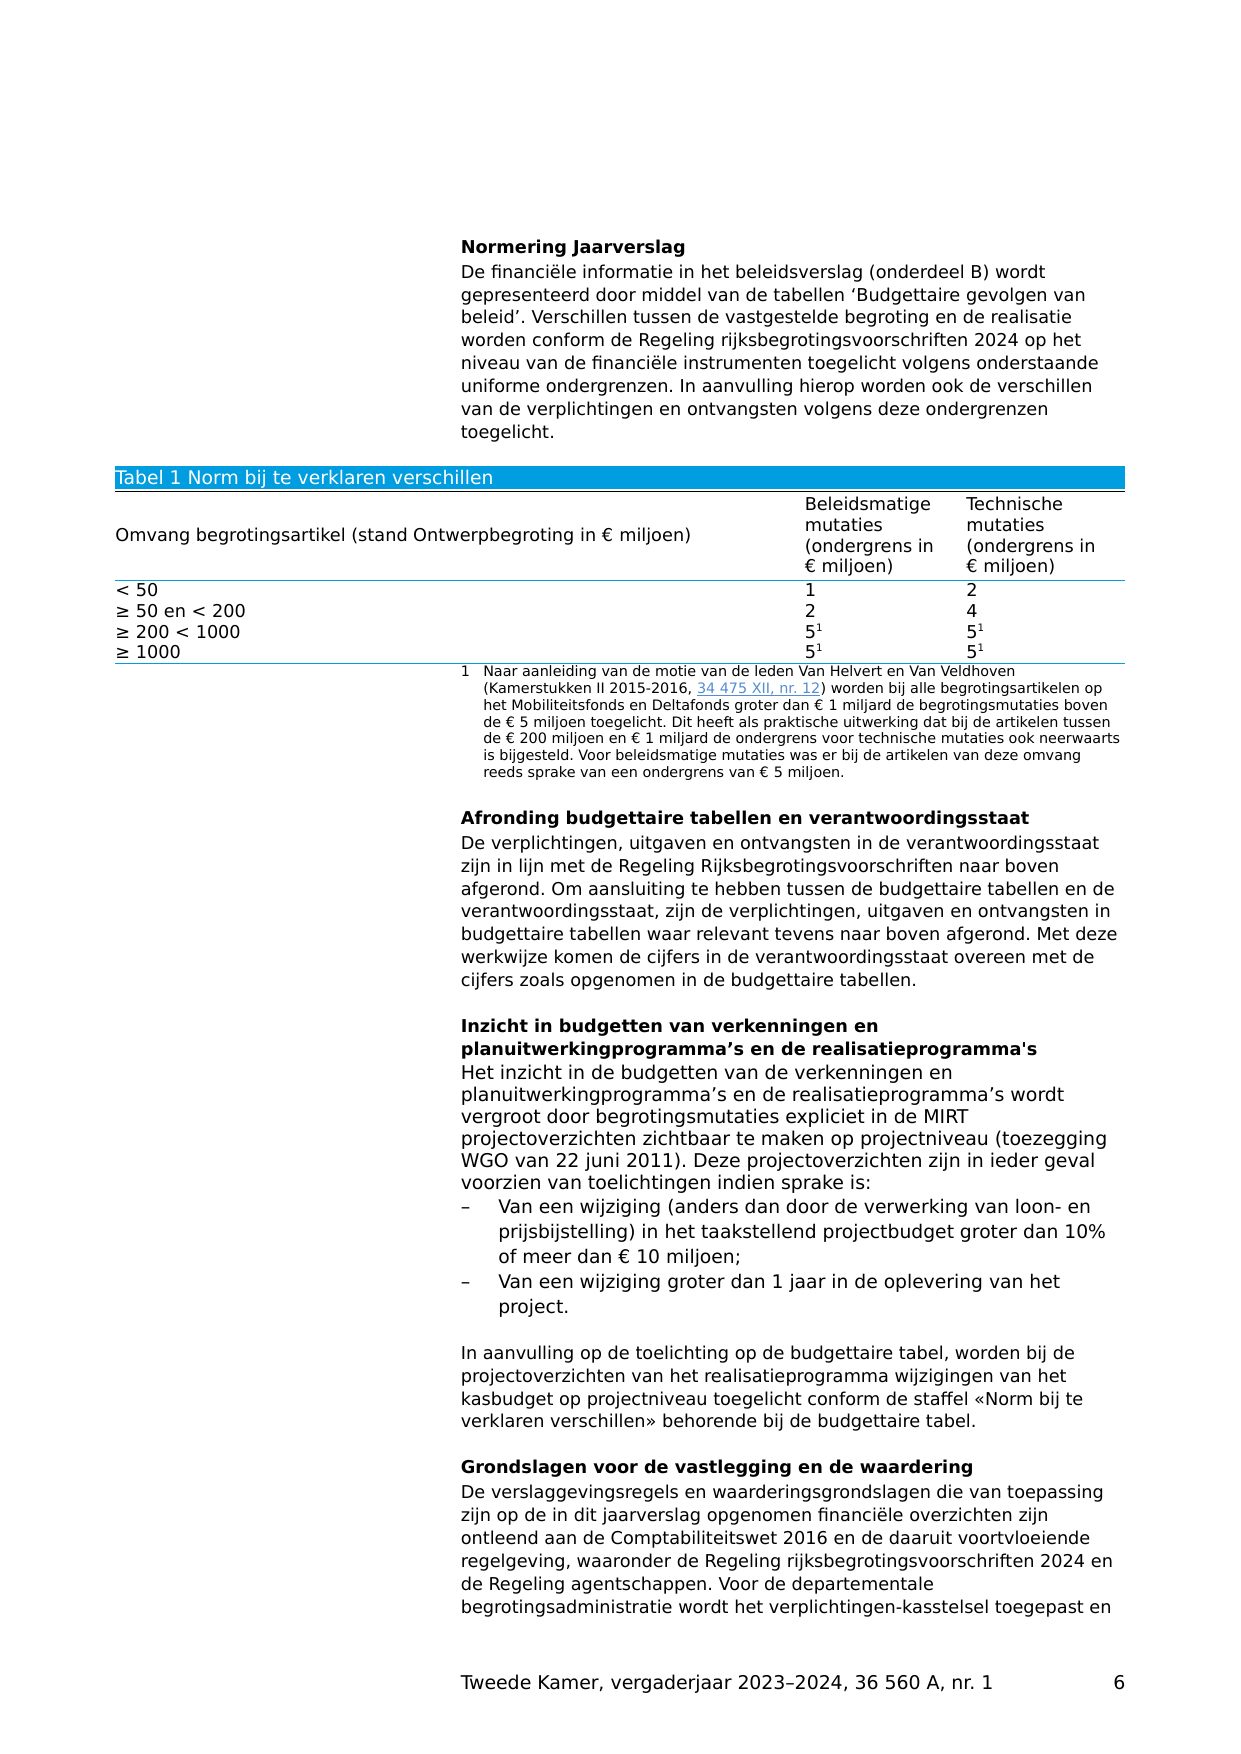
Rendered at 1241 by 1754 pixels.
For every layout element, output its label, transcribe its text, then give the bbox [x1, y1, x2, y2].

list Van een wijziging groter dan 1 jaar in de oplevering van het project. [461, 1269, 1125, 1319]
list Van een wijziging (anders dan door de verwerking van loon- en prijsbijstelling) in het taakstellend projectbudget groter dan 10% of meer dan € 10 miljoen; [461, 1194, 1125, 1269]
table_cell ≥ 50 en < 200 [115, 601, 802, 622]
text Inzicht in budgetten van verkenningen en planuitwerkingprogramma’s en de realisatieprogramma's [461, 1014, 1125, 1060]
table_cell 1 [802, 581, 963, 601]
text De verplichtingen, uitgaven en ontvangsten in de verantwoordingsstaat zijn in lijn met de Regeling Rijksbegrotingsvoorschriften naar boven afgerond. Om aansluiting te hebben tussen de budgettaire tabellen en de verantwoordingsstaat, zijn de verplichtingen, uitgaven en ontvangsten in budgettaire tabellen waar relevant tevens naar boven afgerond. Met deze werkwijze komen de cijfers in de verantwoordingsstaat overeen met de cijfers zoals opgenomen in de budgettaire tabellen. [461, 831, 1125, 991]
table_cell 51 [963, 622, 1125, 642]
table_cell 51 [963, 642, 1125, 663]
table_cell ≥ 1000 [115, 642, 802, 663]
table_cell Omvang begrotingsartikel (stand Ontwerpbegroting in € miljoen) [115, 492, 802, 580]
list Naar aanleiding van de motie van de leden Van Helvert en Van Veldhoven (Kamerstukken II 2015-2016, 34 475 XII, nr. 12) worden bij alle begrotingsartikelen op het Mobiliteitsfonds en Deltafonds groter dan € 1 miljard de begrotingsmutaties boven de € 5 miljoen toegelicht. Dit heeft als praktische uitwerking dat bij de artikelen tussen de € 200 miljoen en € 1 miljard de ondergrens voor technische mutaties ook neerwaarts is bijgesteld. Voor beleidsmatige mutaties was er bij de artikelen van deze omvang reeds sprake van een ondergrens van € 5 miljoen. [461, 664, 1125, 781]
text De verslaggevingsregels en waarderingsgrondslagen die van toepassing zijn op de in dit jaarverslag opgenomen financiële overzichten zijn ontleend aan de Comptabiliteitswet 2016 en de daaruit voortvloeiende regelgeving, waaronder de Regeling rijksbegrotingsvoorschriften 2024 en de Regeling agentschappen. Voor de departementale begrotingsadministratie wordt het verplichtingen-kasstelsel toegepast en [461, 1480, 1125, 1618]
text Het inzicht in de budgetten van de verkenningen en planuitwerkingprogramma’s en de realisatieprogramma’s wordt vergroot door begrotingsmutaties expliciet in de MIRT projectoverzichten zichtbaar te maken op projectniveau (toezegging WGO van 22 juni 2011). Deze projectoverzichten zijn in ieder geval voorzien van toelichtingen indien sprake is: [461, 1062, 1125, 1194]
table_cell < 50 [115, 581, 802, 601]
text Afronding budgettaire tabellen en verantwoordingsstaat [461, 806, 1125, 829]
table_cell Beleidsmatige mutaties (ondergrens in € miljoen) [802, 492, 963, 580]
text Normering Jaarverslag [461, 235, 1125, 258]
text In aanvulling op de toelichting op de budgettaire tabel, worden bij de projectoverzichten van het realisatieprogramma wijzigingen van het kasbudget op projectniveau toegelicht conform de staffel «Norm bij te verklaren verschillen» behorende bij de budgettaire tabel. [461, 1341, 1125, 1432]
table_cell 51 [802, 622, 963, 642]
table_cell ≥ 200 < 1000 [115, 622, 802, 642]
table_cell 51 [802, 642, 963, 663]
table_cell 2 [802, 601, 963, 622]
table_cell 2 [963, 581, 1125, 601]
table_cell 4 [963, 601, 1125, 622]
table_cell Technische mutaties (ondergrens in € miljoen) [963, 492, 1125, 580]
text De financiële informatie in het beleidsverslag (onderdeel B) wordt gepresenteerd door middel van de tabellen ‘Budgettaire gevolgen van beleid’. Verschillen tussen de vastgestelde begroting en de realisatie worden conform de Regeling rijksbegrotingsvoorschriften 2024 op het niveau van de financiële instrumenten toegelicht volgens onderstaande uniforme ondergrenzen. In aanvulling hierop worden ook de verschillen van de verplichtingen en ontvangsten volgens deze ondergrenzen toegelicht. [461, 260, 1125, 443]
text Grondslagen voor de vastlegging en de waardering [461, 1455, 1125, 1478]
